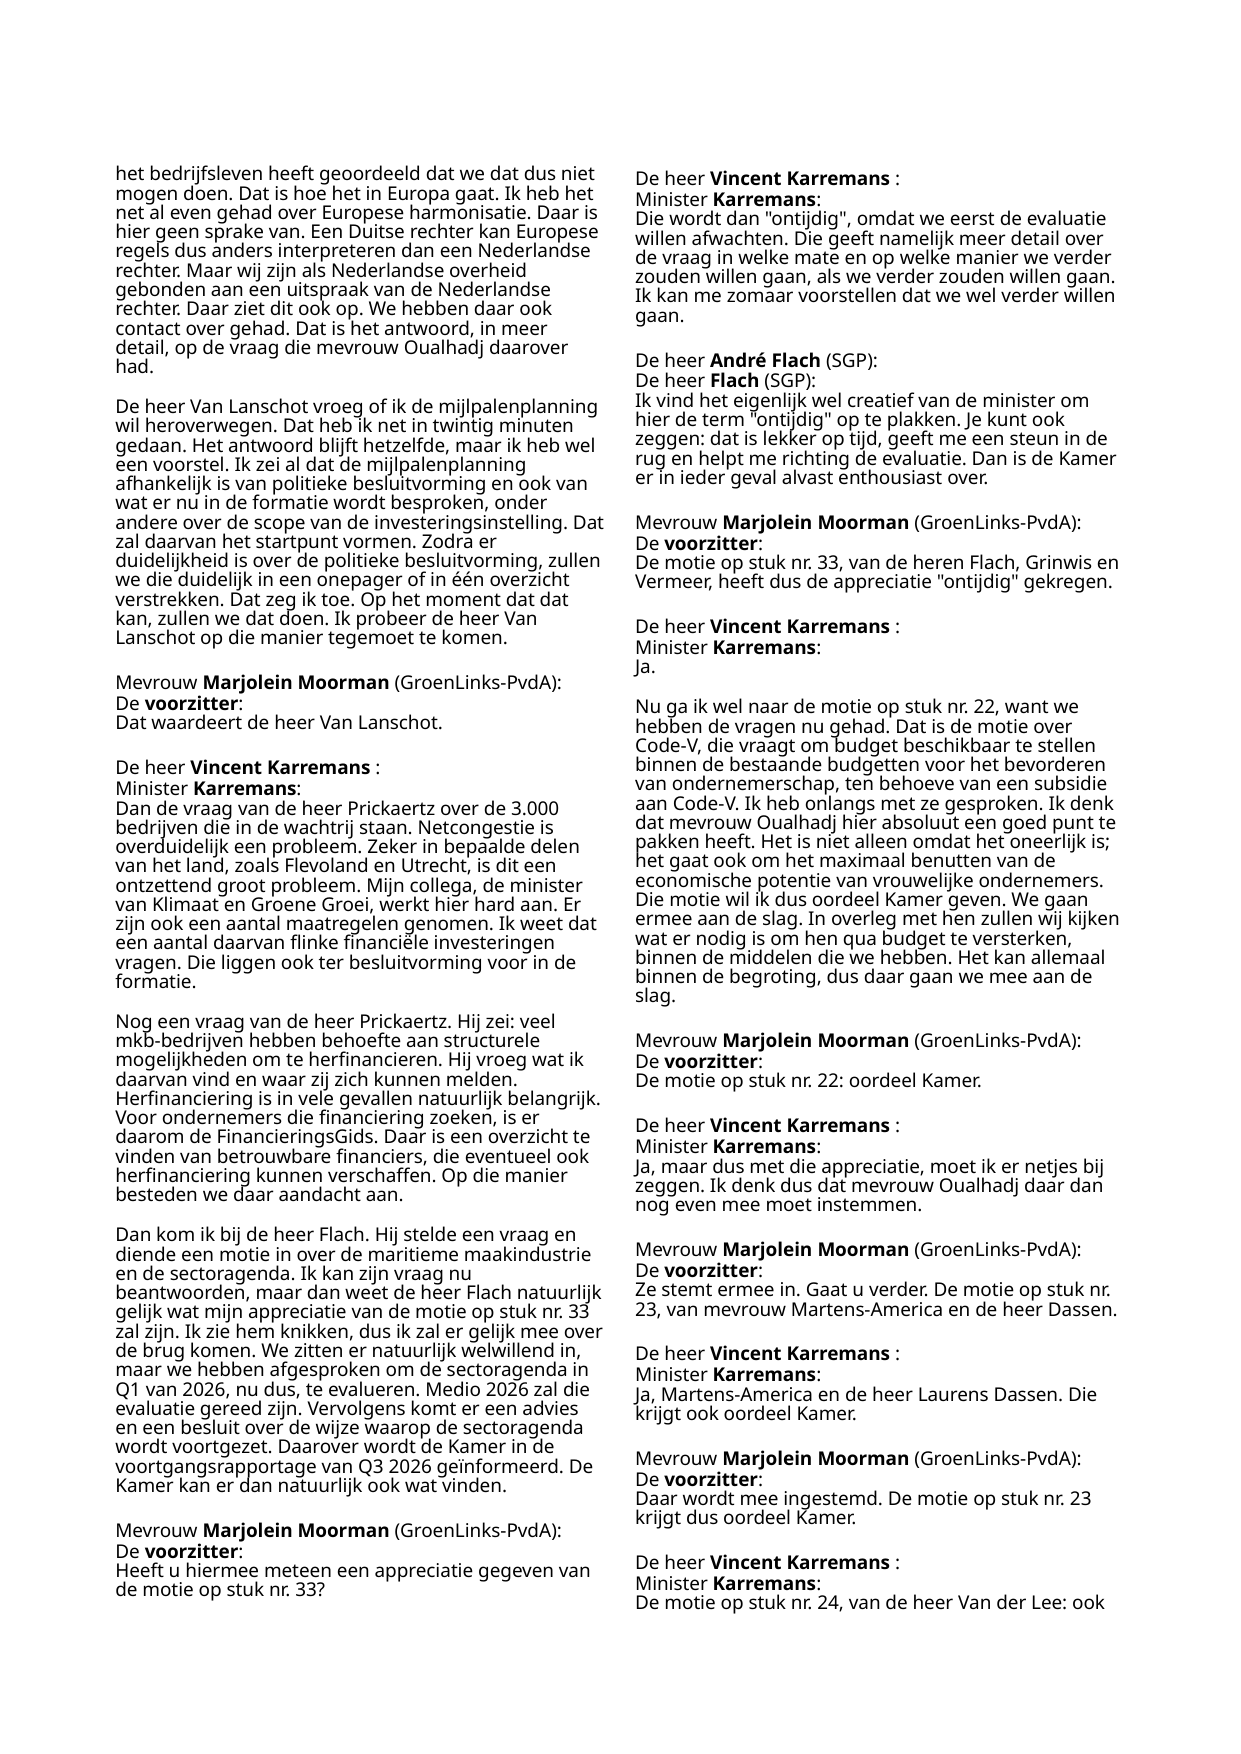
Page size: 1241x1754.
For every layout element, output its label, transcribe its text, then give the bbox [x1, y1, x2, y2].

text De voorzitter: [635, 1471, 1125, 1490]
text Ja, maar dus met die appreciatie, moet ik er netjes bij zeggen. Ik denk dus dat mevrouw Oualhadj daar dan nog even mee moet instemmen. [635, 1158, 1125, 1215]
text Heeft u hiermee meteen een appreciatie gegeven van de motie op stuk nr. 33? [115, 1562, 605, 1601]
text Daar wordt mee ingestemd. De motie op stuk nr. 23 krijgt dus oordeel Kamer. [635, 1490, 1125, 1528]
text De heer Vincent Karremans : [635, 165, 1125, 191]
text De heer Flach (SGP): [635, 372, 1125, 392]
text Dan de vraag van de heer Prickaertz over de 3.000 bedrijven die in de wachtrij staan. Netcongestie is overduidelijk een probleem. Zeker in bepaalde delen van het land, zoals Flevoland en Utrecht, is dit een ontzettend groot probleem. Mijn collega, de minister van Klimaat en Groene Groei, werkt hier hard aan. Er zijn ook een aantal maatregelen genomen. Ik weet dat een aantal daarvan flinke financiële investeringen vragen. Die liggen ook ter besluitvorming voor in de formatie. [115, 799, 605, 992]
text Mevrouw Marjolein Moorman (GroenLinks-PvdA): [115, 669, 605, 695]
text De heer Vincent Karremans : [115, 754, 605, 780]
text De motie op stuk nr. 24, van de heer Van der Lee: ook [635, 1594, 1125, 1614]
text Mevrouw Marjolein Moorman (GroenLinks-PvdA): [635, 509, 1125, 535]
text De voorzitter: [635, 1053, 1125, 1072]
text De motie op stuk nr. 33, van de heren Flach, Grinwis en Vermeer, heeft dus de appreciatie "ontijdig" gekregen. [635, 554, 1125, 592]
text Mevrouw Marjolein Moorman (GroenLinks-PvdA): [635, 1445, 1125, 1471]
text Minister Karremans: [635, 1138, 1125, 1158]
text De heer Vincent Karremans : [635, 1341, 1125, 1366]
text Die wordt dan "ontijdig", omdat we eerst de evaluatie willen afwachten. Die geeft namelijk meer detail over de vraag in welke mate en op welke manier we verder zouden willen gaan, als we verder zouden willen gaan. Ik kan me zomaar voorstellen dat we wel verder willen gaan. [635, 210, 1125, 326]
text De voorzitter: [635, 1262, 1125, 1281]
text De heer André Flach (SGP): [635, 347, 1125, 372]
text De voorzitter: [115, 1543, 605, 1562]
text De heer Vincent Karremans : [635, 613, 1125, 639]
text Dat waardeert de heer Van Lanschot. [115, 714, 605, 734]
text Ze stemt ermee in. Gaat u verder. De motie op stuk nr. 23, van mevrouw Martens-America en de heer Dassen. [635, 1281, 1125, 1320]
text De heer Van Lanschot vroeg of ik de mijlpalenplanning wil heroverwegen. Dat heb ik net in twintig minuten gedaan. Het antwoord blijft hetzelfde, maar ik heb wel een voorstel. Ik zei al dat de mijlpalenplanning afhankelijk is van politieke besluitvorming en ook van wat er nu in de formatie wordt besproken, onder andere over de scope van de investeringsinstelling. Dat zal daarvan het startpunt vormen. Zodra er duidelijkheid is over de politieke besluitvorming, zullen we die duidelijk in een onepager of in één overzicht verstrekken. Dat zeg ik toe. Op het moment dat dat kan, zullen we dat doen. Ik probeer de heer Van Lanschot op die manier tegemoet te komen. [115, 398, 605, 648]
text Dan kom ik bij de heer Flach. Hij stelde een vraag en diende een motie in over de maritieme maakindustrie en de sectoragenda. Ik kan zijn vraag nu beantwoorden, maar dan weet de heer Flach natuurlijk gelijk wat mijn appreciatie van de motie op stuk nr. 33 zal zijn. Ik zie hem knikken, dus ik zal er gelijk mee over de brug komen. We zitten er natuurlijk welwillend in, maar we hebben afgesproken om de sectoragenda in Q1 van 2026, nu dus, te evalueren. Medio 2026 zal die evaluatie gereed zijn. Vervolgens komt er een advies en een besluit over de wijze waarop de sectoragenda wordt voortgezet. Daarover wordt de Kamer in de voortgangsrapportage van Q3 2026 geïnformeerd. De Kamer kan er dan natuurlijk ook wat vinden. [115, 1226, 605, 1496]
text Minister Karremans: [635, 639, 1125, 658]
text De voorzitter: [115, 695, 605, 714]
text Nu ga ik wel naar de motie op stuk nr. 22, want we hebben de vragen nu gehad. Dat is de motie over Code-V, die vraagt om budget beschikbaar te stellen binnen de bestaande budgetten voor het bevorderen van ondernemerschap, ten behoeve van een subsidie aan Code-V. Ik heb onlangs met ze gesproken. Ik denk dat mevrouw Oualhadj hier absoluut een goed punt te pakken heeft. Het is niet alleen omdat het oneerlijk is; het gaat ook om het maximaal benutten van de economische potentie van vrouwelijke ondernemers. Die motie wil ik dus oordeel Kamer geven. We gaan ermee aan de slag. In overleg met hen zullen wij kijken wat er nodig is om hen qua budget te versterken, binnen de middelen die we hebben. Het kan allemaal binnen de begroting, dus daar gaan we mee aan de slag. [635, 698, 1125, 1007]
text Minister Karremans: [115, 780, 605, 799]
text Mevrouw Marjolein Moorman (GroenLinks-PvdA): [635, 1236, 1125, 1262]
text Mevrouw Marjolein Moorman (GroenLinks-PvdA): [115, 1517, 605, 1543]
text De heer Vincent Karremans : [635, 1113, 1125, 1138]
text De heer Vincent Karremans : [635, 1549, 1125, 1575]
text Nog een vraag van de heer Prickaertz. Hij zei: veel mkb-bedrijven hebben behoefte aan structurele mogelijkheden om te herfinancieren. Hij vroeg wat ik daarvan vind en waar zij zich kunnen melden. Herfinanciering is in vele gevallen natuurlijk belangrijk. Voor ondernemers die financiering zoeken, is er daarom de FinancieringsGids. Daar is een overzicht te vinden van betrouwbare financiers, die eventueel ook herfinanciering kunnen verschaffen. Op die manier besteden we daar aandacht aan. [115, 1013, 605, 1206]
text Ik vind het eigenlijk wel creatief van de minister om hier de term "ontijdig" op te plakken. Je kunt ook zeggen: dat is lekker op tijd, geeft me een steun in de rug en helpt me richting de evaluatie. Dan is de Kamer er in ieder geval alvast enthousiast over. [635, 392, 1125, 488]
text Minister Karremans: [635, 1575, 1125, 1594]
text Minister Karremans: [635, 191, 1125, 210]
text Ja, Martens-America en de heer Laurens Dassen. Die krijgt ook oordeel Kamer. [635, 1386, 1125, 1424]
text De motie op stuk nr. 22: oordeel Kamer. [635, 1072, 1125, 1092]
text Mevrouw Marjolein Moorman (GroenLinks-PvdA): [635, 1027, 1125, 1053]
text Ja. [635, 658, 1125, 678]
text De voorzitter: [635, 535, 1125, 554]
text Minister Karremans: [635, 1366, 1125, 1386]
text het bedrijfsleven heeft geoordeeld dat we dat dus niet mogen doen. Dat is hoe het in Europa gaat. Ik heb het net al even gehad over Europese harmonisatie. Daar is hier geen sprake van. Een Duitse rechter kan Europese regels dus anders interpreteren dan een Nederlandse rechter. Maar wij zijn als Nederlandse overheid gebonden aan een uitspraak van de Nederlandse rechter. Daar ziet dit ook op. We hebben daar ook contact over gehad. Dat is het antwoord, in meer detail, op de vraag die mevrouw Oualhadj daarover had. [115, 165, 605, 377]
